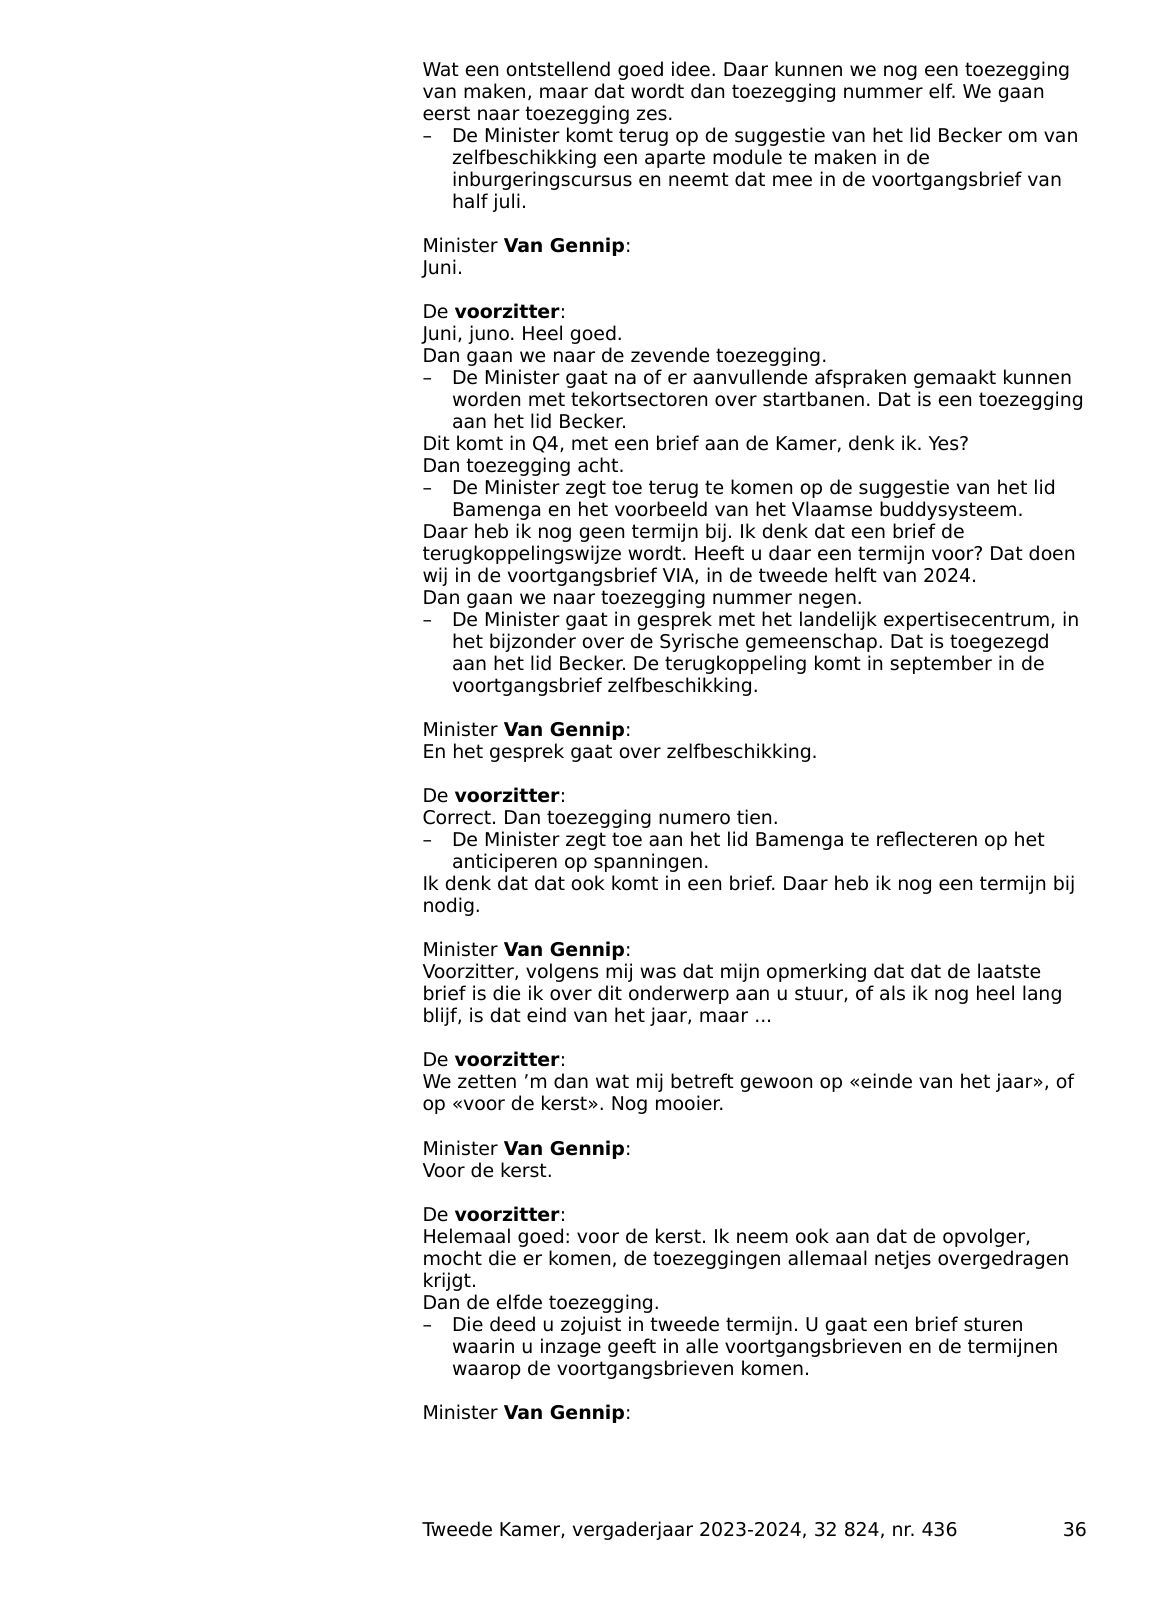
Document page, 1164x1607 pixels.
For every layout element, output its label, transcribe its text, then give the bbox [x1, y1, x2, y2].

text Dit komt in Q4, met een brief aan de Kamer, denk ik. Yes? [422, 433, 1087, 455]
text We zetten ’m dan wat mij betreft gewoon op «einde van het jaar», of op «voor de kerst». Nog mooier. [422, 1071, 1087, 1115]
text Minister Van Gennip: [422, 939, 1087, 961]
text Helemaal goed: voor de kerst. Ik neem ook aan dat de opvolger, mocht die er komen, de toezeggingen allemaal netjes overgedragen krijgt. [422, 1226, 1087, 1292]
text Voor de kerst. [422, 1159, 1087, 1181]
text En het gesprek gaat over zelfbeschikking. [422, 741, 1087, 763]
text Juni, juno. Heel goed. [422, 323, 1087, 345]
text Juni. [422, 257, 1087, 279]
text – De Minister zegt toe terug te komen op de suggestie van het lid Bamenga en het voorbeeld van het Vlaamse buddysysteem. [422, 477, 1087, 521]
text – De Minister zegt toe aan het lid Bamenga te reflecteren op het anticiperen op spanningen. [422, 829, 1087, 873]
text De voorzitter: [422, 301, 1087, 323]
text Wat een ontstellend goed idee. Daar kunnen we nog een toezegging van maken, maar dat wordt dan toezegging nummer elf. We gaan eerst naar toezegging zes. [422, 59, 1087, 125]
text – De Minister gaat na of er aanvullende afspraken gemaakt kunnen worden met tekortsectoren over startbanen. Dat is een toezegging aan het lid Becker. [422, 367, 1087, 433]
text De voorzitter: [422, 785, 1087, 807]
text Dan de elfde toezegging. [422, 1292, 1087, 1313]
text Dan gaan we naar de zevende toezegging. [422, 345, 1087, 367]
text Correct. Dan toezegging numero tien. [422, 807, 1087, 829]
text – Die deed u zojuist in tweede termijn. U gaat een brief sturen waarin u inzage geeft in alle voortgangsbrieven en de termijnen waarop de voortgangsbrieven komen. [422, 1313, 1087, 1379]
text Minister Van Gennip: [422, 1137, 1087, 1159]
text – De Minister komt terug op de suggestie van het lid Becker om van zelfbeschikking een aparte module te maken in de inburgeringscursus en neemt dat mee in de voortgangsbrief van half juli. [422, 125, 1087, 213]
text Ik denk dat dat ook komt in een brief. Daar heb ik nog een termijn bij nodig. [422, 873, 1087, 917]
text Minister Van Gennip: [422, 235, 1087, 257]
text De voorzitter: [422, 1049, 1087, 1071]
text De voorzitter: [422, 1204, 1087, 1226]
text Minister Van Gennip: [422, 1402, 1087, 1424]
text – De Minister gaat in gesprek met het landelijk expertisecentrum, in het bijzonder over de Syrische gemeenschap. Dat is toegezegd aan het lid Becker. De terugkoppeling komt in september in de voortgangsbrief zelfbeschikking. [422, 609, 1087, 697]
text Dan toezegging acht. [422, 455, 1087, 477]
text Daar heb ik nog geen termijn bij. Ik denk dat een brief de terugkoppelingswijze wordt. Heeft u daar een termijn voor? Dat doen wij in de voortgangsbrief VIA, in de tweede helft van 2024. [422, 521, 1087, 587]
text Minister Van Gennip: [422, 719, 1087, 741]
text Dan gaan we naar toezegging nummer negen. [422, 587, 1087, 609]
text Voorzitter, volgens mij was dat mijn opmerking dat dat de laatste brief is die ik over dit onderwerp aan u stuur, of als ik nog heel lang blijf, is dat eind van het jaar, maar ... [422, 961, 1087, 1027]
